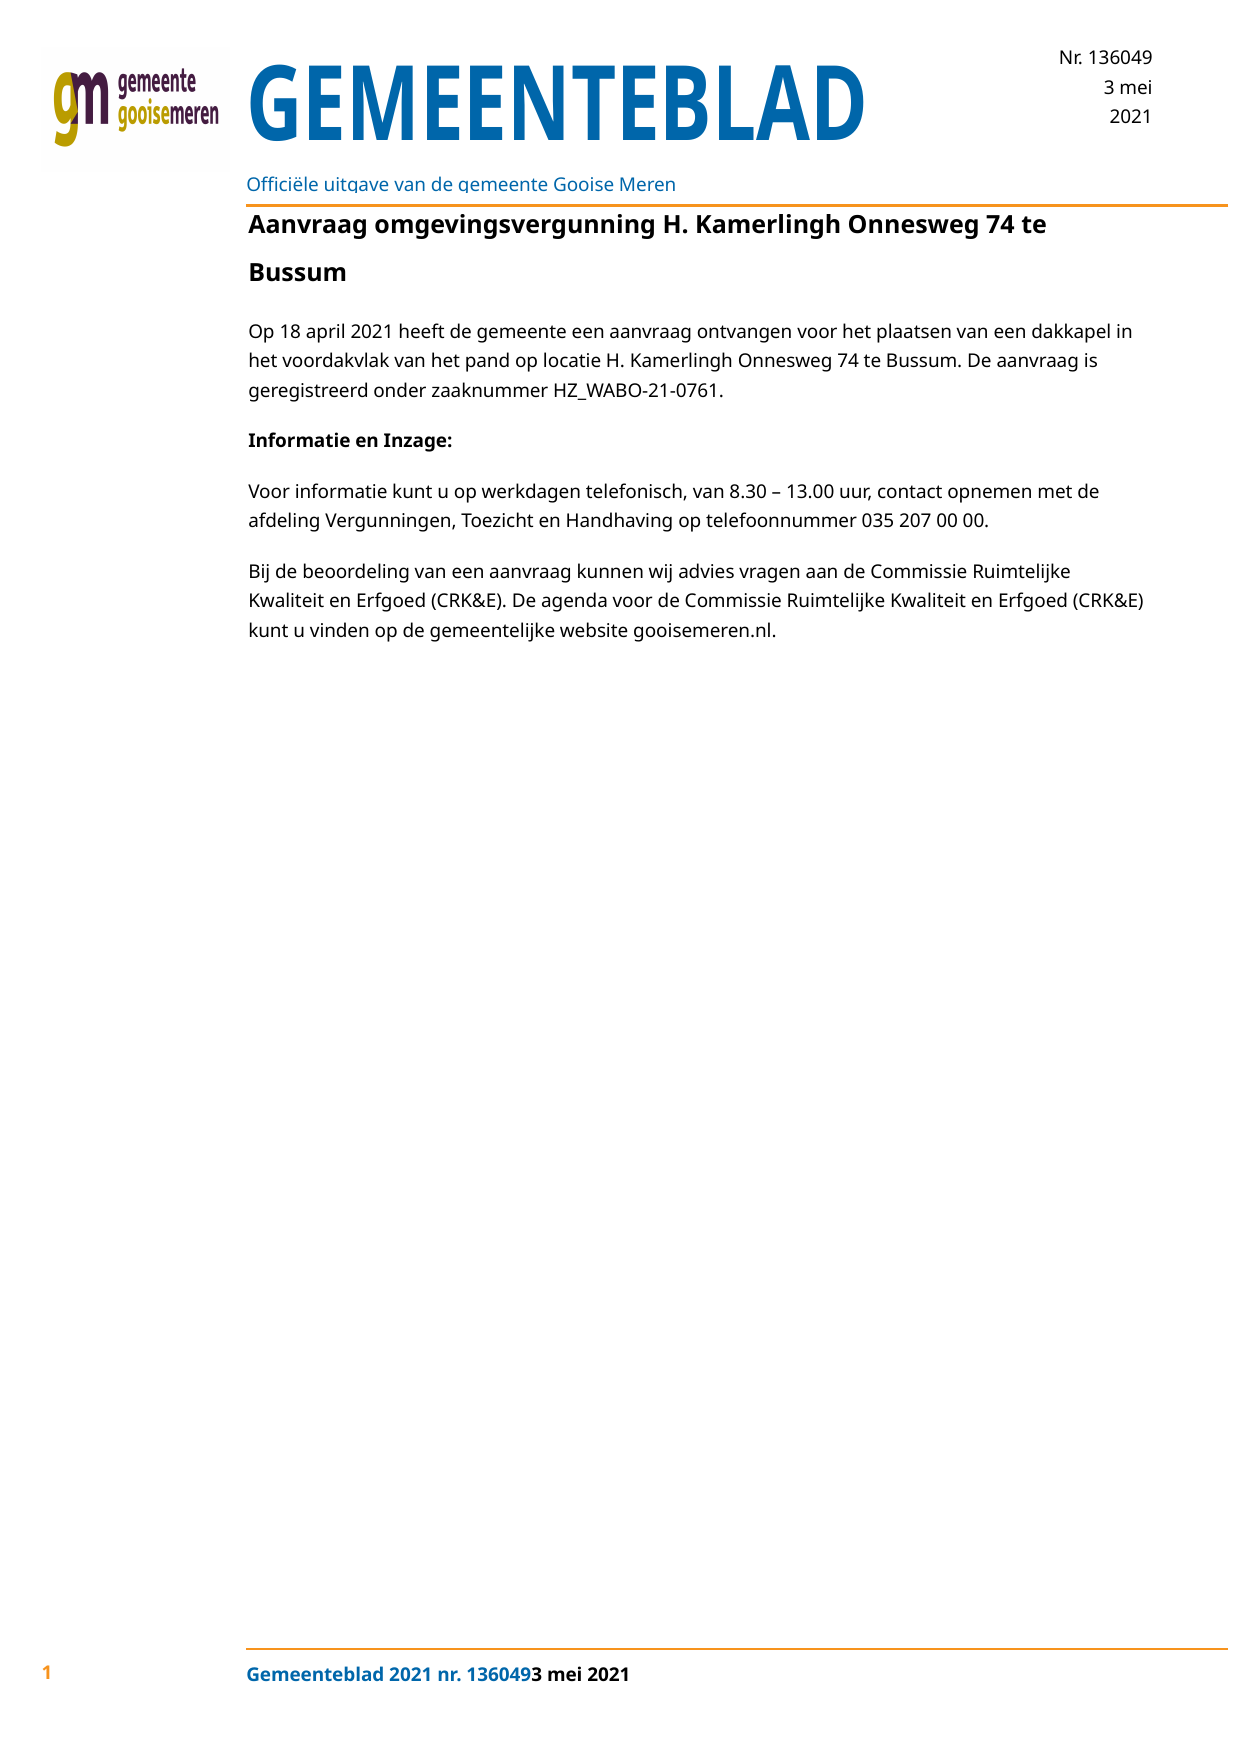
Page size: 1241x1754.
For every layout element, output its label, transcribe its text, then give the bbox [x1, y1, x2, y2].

text Bij de beoordeling van een aanvraag kunnen wij advies vragen aan de Commissie Ruimtelijke Kwaliteit en Erfgoed (CRK&E). De agenda voor de Commissie Ruimtelijke Kwaliteit en Erfgoed (CRK&E) kunt u vinden op de gemeentelijke website gooisemeren.nl. [248, 558, 1152, 643]
text Voor informatie kunt u op werkdagen telefonisch, van 8.30 – 13.00 uur, contact opnemen met de afdeling Vergunningen, Toezicht en Handhaving op telefoonnummer 035 207 00 00. [248, 478, 1152, 533]
text Op 18 april 2021 heeft de gemeente een aanvraag ontvangen voor het plaatsen van een dakkapel in het voordakvlak van het pand op locatie H. Kamerlingh Onnesweg 74 te Bussum. De aanvraag is geregistreerd onder zaaknummer HZ_WABO-21-0761. [248, 318, 1152, 403]
picture [41, 47, 231, 172]
text Informatie en Inzage: [248, 427, 1152, 453]
text Aanvraag omgevingsvergunning H. Kamerlingh Onnesweg 74 te Bussum [248, 207, 1152, 288]
